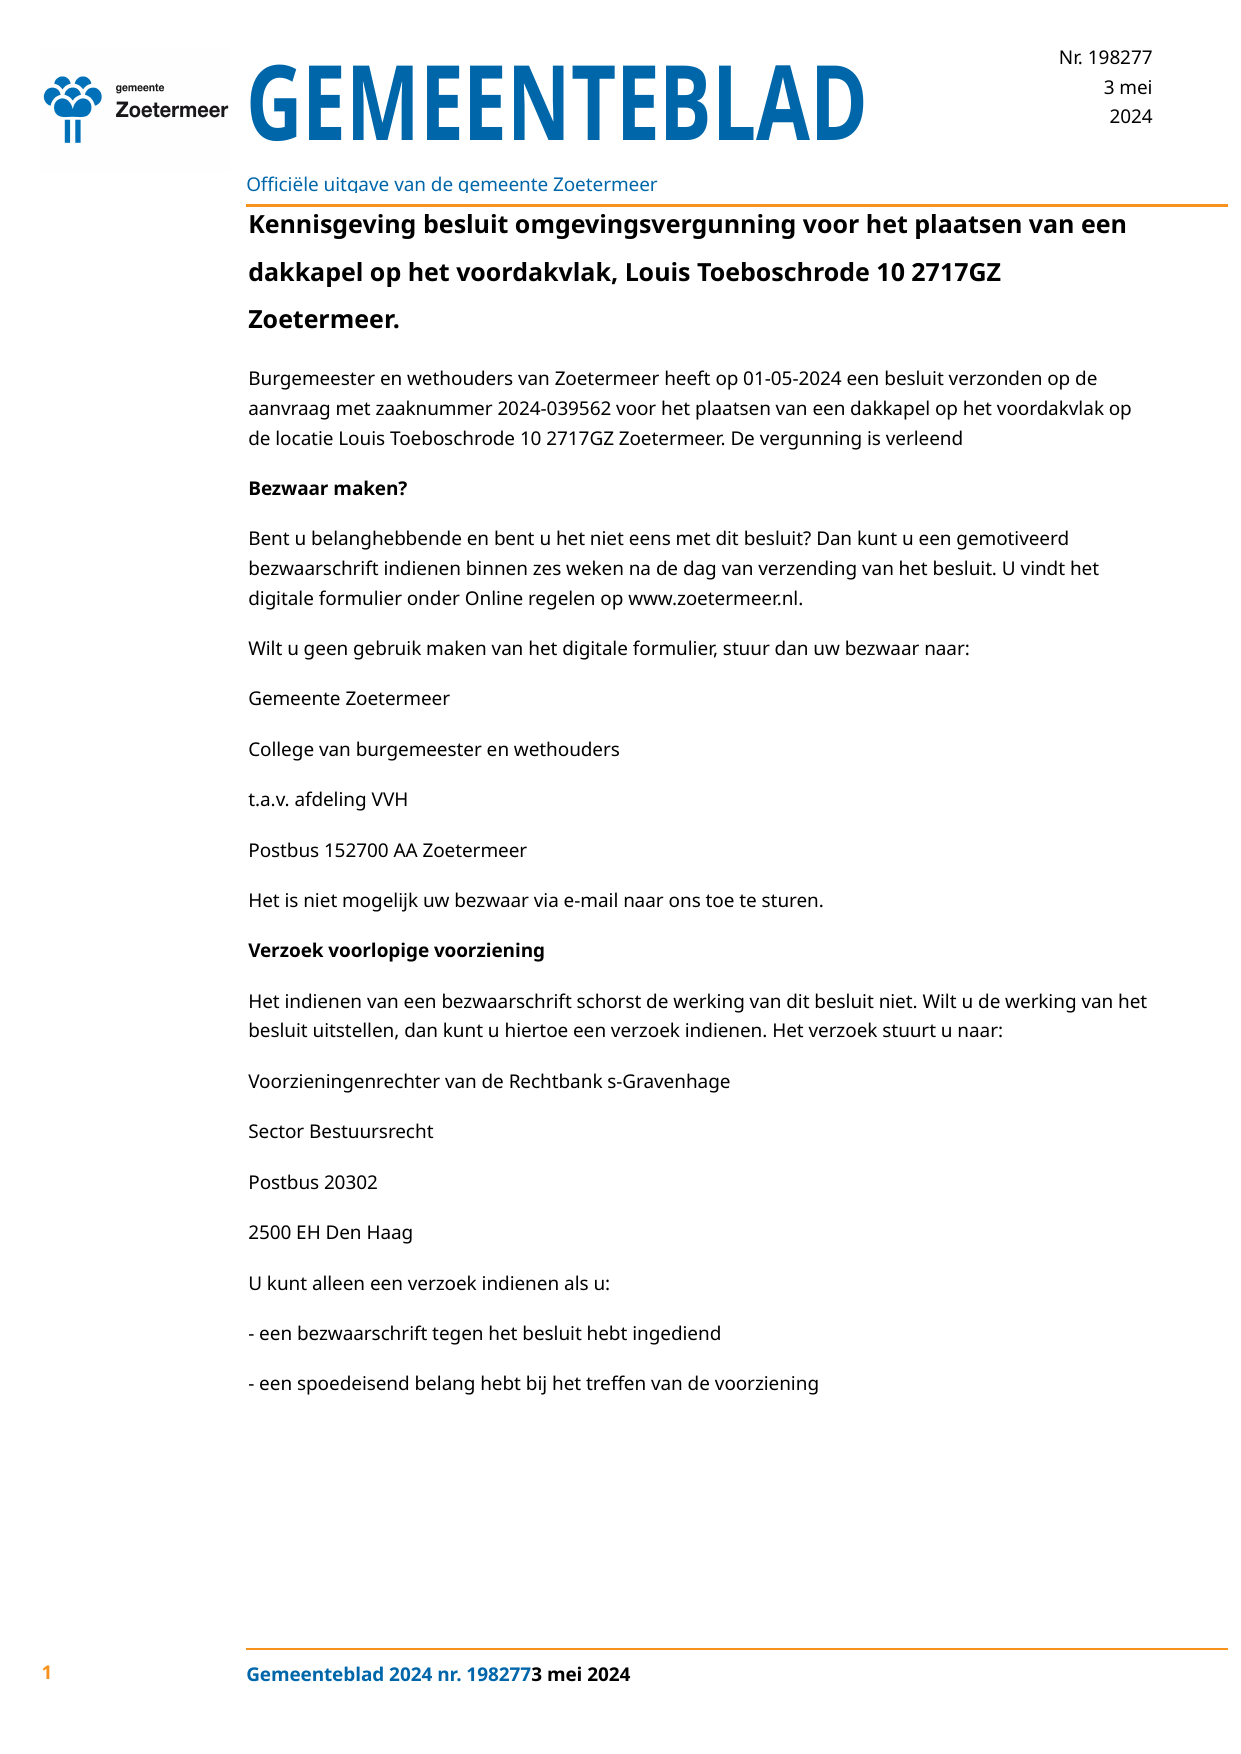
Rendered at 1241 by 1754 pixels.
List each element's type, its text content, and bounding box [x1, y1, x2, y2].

text Kennisgeving besluit omgevingsvergunning voor het plaatsen van een dakkapel op het voordakvlak, Louis Toeboschrode 10 2717GZ Zoetermeer. [248, 207, 1152, 336]
text Gemeente Zoetermeer [248, 686, 1152, 711]
text Verzoek voorlopige voorziening [248, 938, 1152, 963]
text Wilt u geen gebruik maken van het digitale formulier, stuur dan uw bezwaar naar: [248, 635, 1152, 661]
text U kunt alleen een verzoek indienen als u: [248, 1270, 1152, 1295]
text Sector Bestuursrecht [248, 1118, 1152, 1144]
text 2500 EH Den Haag [248, 1219, 1152, 1245]
text Burgemeester en wethouders van Zoetermeer heeft op 01-05-2024 een besluit verzonden op de aanvraag met zaaknummer 2024-039562 voor het plaatsen van een dakkapel op het voordakvlak op de locatie Louis Toeboschrode 10 2717GZ Zoetermeer. De vergunning is verleend [248, 366, 1152, 450]
text College van burgemeester en wethouders [248, 736, 1152, 762]
text Voorzieningenrechter van de Rechtbank s-Gravenhage [248, 1068, 1152, 1094]
text Bent u belanghebbende en bent u het niet eens met dit besluit? Dan kunt u een gemotiveerd bezwaarschrift indienen binnen zes weken na de dag van verzending van het besluit. U vindt het digitale formulier onder Online regelen op www.zoetermeer.nl. [248, 526, 1152, 610]
text - een bezwaarschrift tegen het besluit hebt ingediend [248, 1320, 1152, 1346]
text Het indienen van een bezwaarschrift schorst de werking van dit besluit niet. Wilt u de werking van het besluit uitstellen, dan kunt u hiertoe een verzoek indienen. Het verzoek stuurt u naar: [248, 988, 1152, 1043]
picture [41, 47, 231, 172]
text - een spoedeisend belang hebt bij het treffen van de voorziening [248, 1371, 1152, 1396]
text Postbus 20302 [248, 1169, 1152, 1194]
text Bezwaar maken? [248, 475, 1152, 501]
text Het is niet mogelijk uw bezwaar via e-mail naar ons toe te sturen. [248, 887, 1152, 913]
text Postbus 152700 AA Zoetermeer [248, 837, 1152, 862]
text t.a.v. afdeling VVH [248, 786, 1152, 812]
